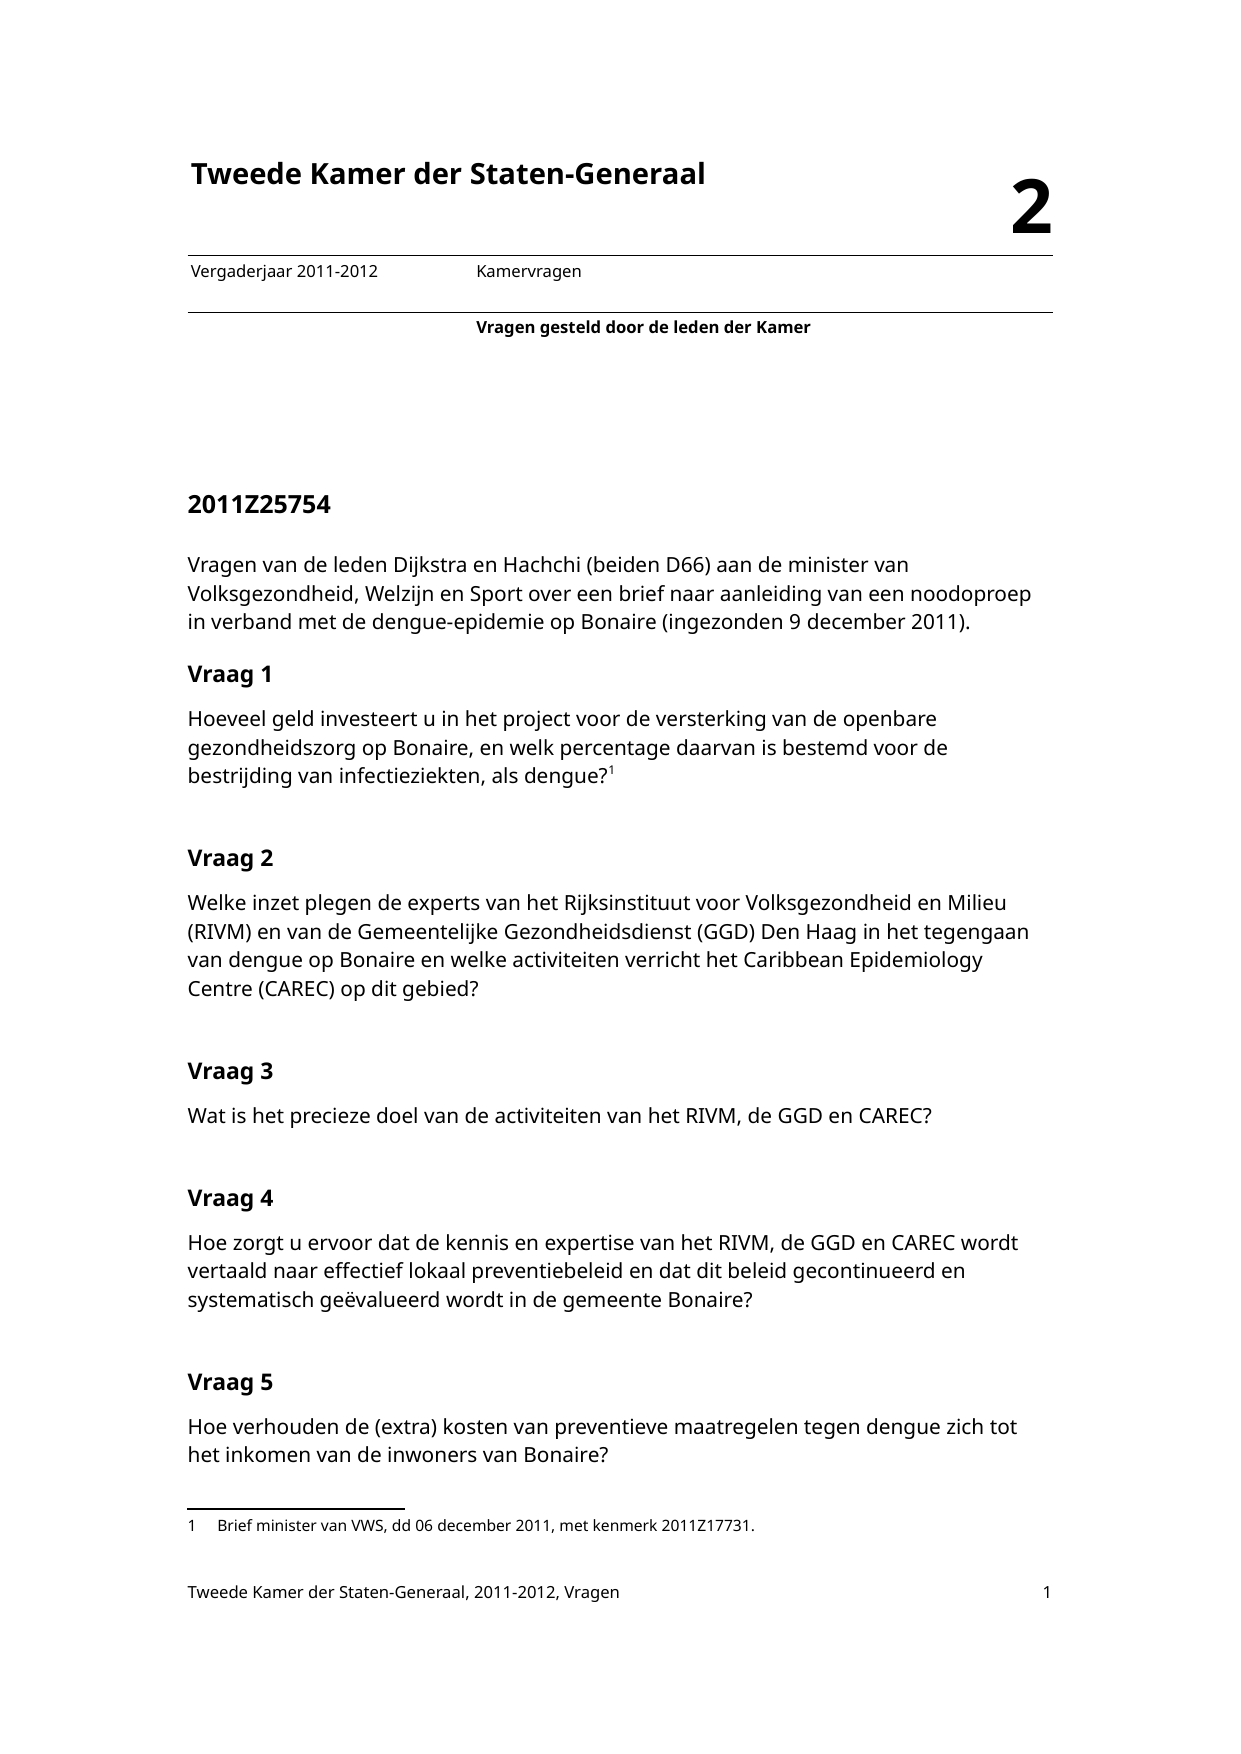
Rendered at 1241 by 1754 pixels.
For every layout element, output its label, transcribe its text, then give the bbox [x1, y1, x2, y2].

subtitle Vraag 2 [187, 842, 1053, 873]
text Hoe zorgt u ervoor dat de kennis en expertise van het RIVM, de GGD en CAREC wordt vertaald naar effectief lokaal preventiebeleid en dat dit beleid gecontinueerd en systematisch geëvalueerd wordt in de gemeente Bonaire? [187, 1228, 1053, 1313]
text Wat is het precieze doel van de activiteiten van het RIVM, de GGD en CAREC? [187, 1101, 1053, 1129]
subtitle Vraag 3 [187, 1055, 1053, 1086]
table_cell Kamervragen [473, 256, 1053, 312]
table_cell Vragen gesteld door de leden der Kamer [473, 313, 1053, 339]
table_header Tweede Kamer der Staten-Generaal [188, 150, 879, 255]
table_header 2 [880, 150, 1053, 255]
table_cell [188, 313, 473, 339]
text Hoe verhouden de (extra) kosten van preventieve maatregelen tegen dengue zich tot het inkomen van de inwoners van Bonaire? [187, 1412, 1053, 1469]
subtitle Vraag 1 [187, 658, 1053, 689]
text Vragen van de leden Dijkstra en Hachchi (beiden D66) aan de minister van Volksgezondheid, Welzijn en Sport over een brief naar aanleiding van een noodoproep in verband met de dengue-epidemie op Bonaire (ingezonden 9 december 2011). [187, 550, 1053, 636]
text Hoeveel geld investeert u in het project voor de versterking van de openbare gezondheidszorg op Bonaire, en welk percentage daarvan is bestemd voor de bestrijding van infectieziekten, als dengue? [187, 704, 1053, 790]
text 2011Z25754 [187, 487, 1053, 521]
subtitle Vraag 5 [187, 1366, 1053, 1397]
subtitle Vraag 4 [187, 1182, 1053, 1213]
text Brief minister van VWS, dd 06 december 2011, met kenmerk 2011Z17731. [187, 1508, 1053, 1536]
table_cell Vergaderjaar 2011-2012 [188, 256, 473, 312]
text Welke inzet plegen de experts van het Rijksinstituut voor Volksgezondheid en Milieu (RIVM) en van de Gemeentelijke Gezondheidsdienst (GGD) Den Haag in het tegengaan van dengue op Bonaire en welke activiteiten verricht het Caribbean Epidemiology Centre (CAREC) op dit gebied? [187, 888, 1053, 1002]
